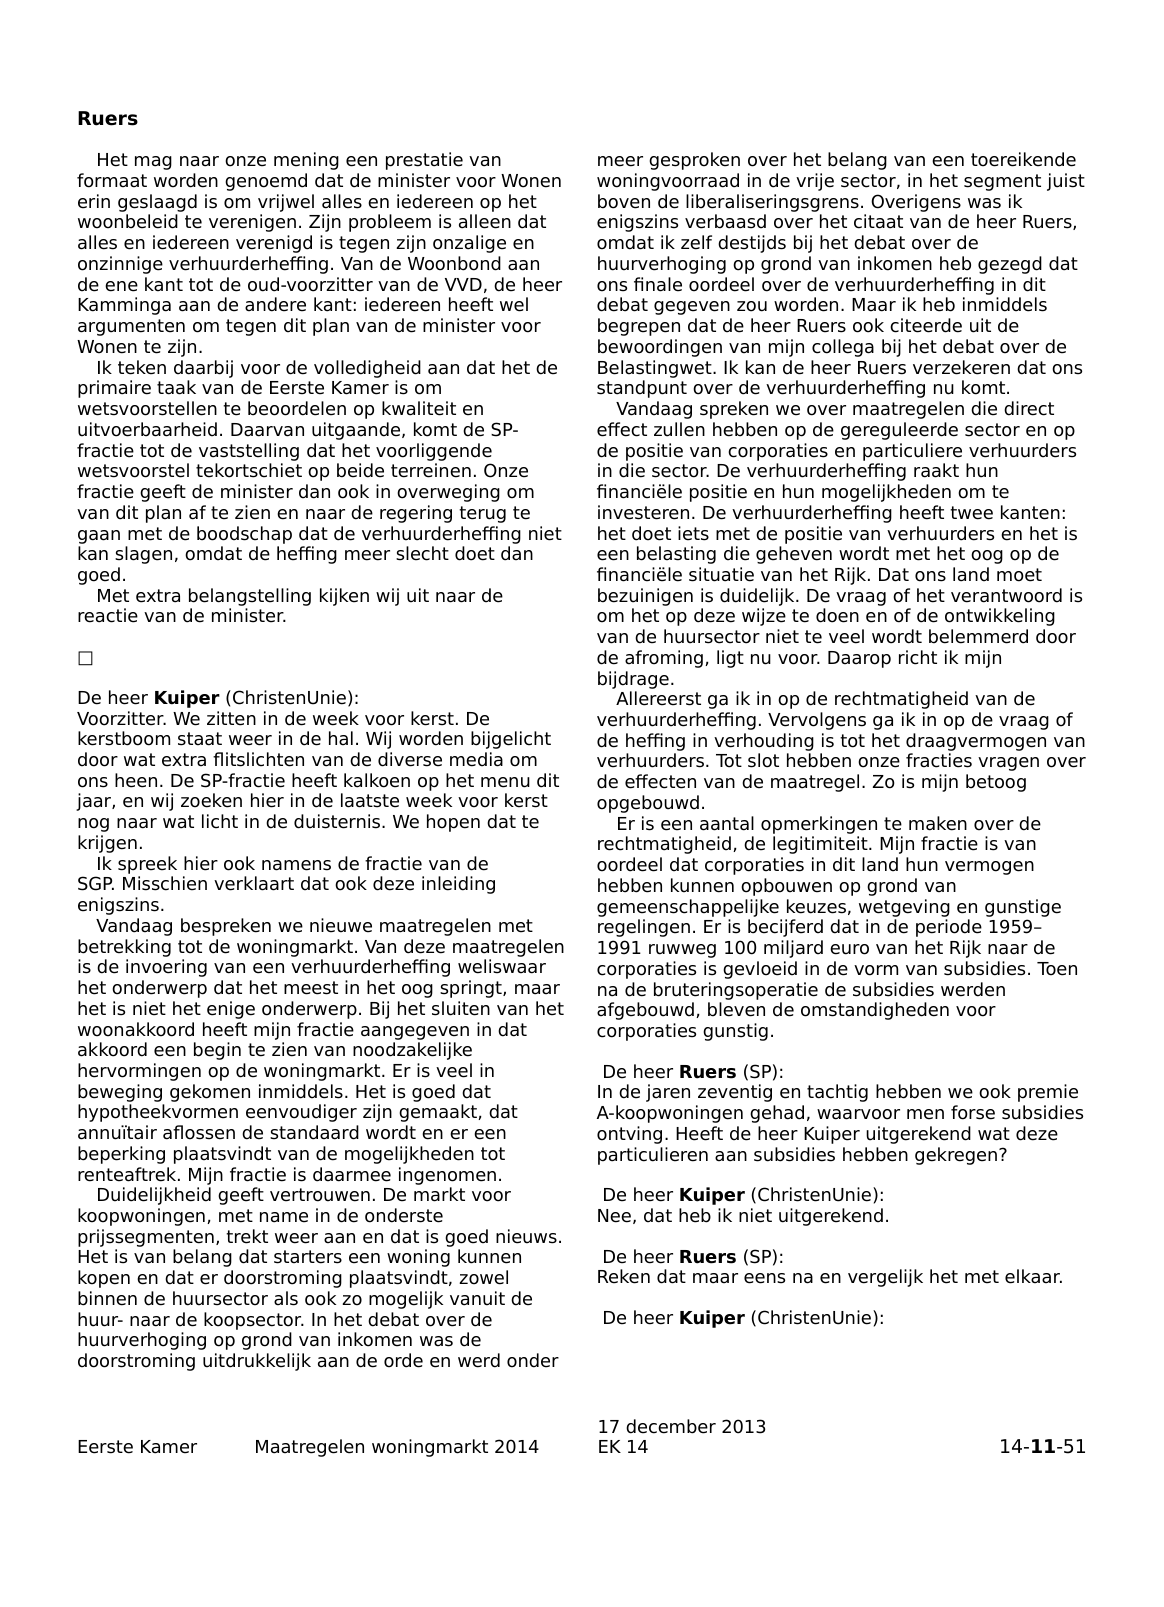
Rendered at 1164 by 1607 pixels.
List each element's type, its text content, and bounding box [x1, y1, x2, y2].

text meer gesproken over het belang van een toereikende woningvoorraad in de vrije sector, in het segment juist boven de liberaliseringsgrens. Overigens was ik enigszins verbaasd over het citaat van de heer Ruers, omdat ik zelf destijds bij het debat over de huurverhoging op grond van inkomen heb gezegd dat ons finale oordeel over de verhuurderheffing in dit debat gegeven zou worden. Maar ik heb inmiddels begrepen dat de heer Ruers ook citeerde uit de bewoordingen van mijn collega bij het debat over de Belastingwet. Ik kan de heer Ruers verzekeren dat ons standpunt over de verhuurderheffing nu komt. [596, 150, 1087, 399]
text □ [77, 647, 567, 668]
text Nee, dat heb ik niet uitgerekend. [596, 1206, 1087, 1227]
text Allereerst ga ik in op de rechtmatigheid van de verhuurderheffing. Vervolgens ga ik in op de vraag of de heffing in verhouding is tot het draagvermogen van verhuurders. Tot slot hebben onze fracties vragen over de effecten van de maatregel. Zo is mijn betoog opgebouwd. [596, 689, 1087, 813]
text Er is een aantal opmerkingen te maken over de rechtmatigheid, de legitimiteit. Mijn fractie is van oordeel dat corporaties in dit land hun vermogen hebben kunnen opbouwen op grond van gemeenschappelijke keuzes, wetgeving en gunstige regelingen. Er is becijferd dat in de periode 1959–1991 ruwweg 100 miljard euro van het Rijk naar de corporaties is gevloeid in de vorm van subsidies. Toen na de bruteringsoperatie de subsidies werden afgebouwd, bleven de omstandigheden voor corporaties gunstig. [596, 813, 1087, 1042]
text In de jaren zeventig en tachtig hebben we ook premie A-koopwoningen gehad, waarvoor men forse subsidies ontving. Heeft de heer Kuiper uitgerekend wat deze particulieren aan subsidies hebben gekregen? [596, 1082, 1087, 1165]
text Voorzitter. We zitten in de week voor kerst. De kerstboom staat weer in de hal. Wij worden bijgelicht door wat extra flitslichten van de diverse media om ons heen. De SP-fractie heeft kalkoen op het menu dit jaar, en wij zoeken hier in de laatste week voor kerst nog naar wat licht in de duisternis. We hopen dat te krijgen. [77, 708, 567, 853]
text Het mag naar onze mening een prestatie van formaat worden genoemd dat de minister voor Wonen erin geslaagd is om vrijwel alles en iedereen op het woonbeleid te verenigen. Zijn probleem is alleen dat alles en iedereen verenigd is tegen zijn onzalige en onzinnige verhuurderheffing. Van de Woonbond aan de ene kant tot de oud-voorzitter van de VVD, de heer Kamminga aan de andere kant: iedereen heeft wel argumenten om tegen dit plan van de minister voor Wonen te zijn. [77, 150, 567, 357]
text De heer Ruers (SP): [596, 1247, 1087, 1267]
text De heer Kuiper (ChristenUnie): [596, 1185, 1087, 1206]
text De heer Ruers (SP): [596, 1062, 1087, 1082]
text De heer Kuiper (ChristenUnie): [596, 1308, 1087, 1329]
text Vandaag spreken we over maatregelen die direct effect zullen hebben op de gereguleerde sector en op de positie van corporaties en particuliere verhuurders in die sector. De verhuurderheffing raakt hun financiële positie en hun mogelijkheden om te investeren. De verhuurderheffing heeft twee kanten: het doet iets met de positie van verhuurders en het is een belasting die geheven wordt met het oog op de financiële situatie van het Rijk. Dat ons land moet bezuinigen is duidelijk. De vraag of het verantwoord is om het op deze wijze te doen en of de ontwikkeling van de huursector niet te veel wordt belemmerd door de afroming, ligt nu voor. Daarop richt ik mijn bijdrage. [596, 399, 1087, 689]
text Reken dat maar eens na en vergelijk het met elkaar. [596, 1267, 1087, 1288]
text De heer Kuiper (ChristenUnie): [77, 688, 567, 708]
text Ik spreek hier ook namens de fractie van de SGP. Misschien verklaart dat ook deze inleiding enigszins. [77, 853, 567, 916]
text Ik teken daarbij voor de volledigheid aan dat het de primaire taak van de Eerste Kamer is om wetsvoorstellen te beoordelen op kwaliteit en uitvoerbaarheid. Daarvan uitgaande, komt de SP-fractie tot de vaststelling dat het voorliggende wetsvoorstel tekortschiet op beide terreinen. Onze fractie geeft de minister dan ook in overweging om van dit plan af te zien en naar de regering terug te gaan met de boodschap dat de verhuurderheffing niet kan slagen, omdat de heffing meer slecht doet dan goed. [77, 357, 567, 586]
text Duidelijkheid geeft vertrouwen. De markt voor koopwoningen, met name in de onderste prijssegmenten, trekt weer aan en dat is goed nieuws. Het is van belang dat starters een woning kunnen kopen en dat er doorstroming plaatsvindt, zowel binnen de huursector als ook zo mogelijk vanuit de huur- naar de koopsector. In het debat over de huurverhoging op grond van inkomen was de doorstroming uitdrukkelijk aan de orde en werd onder [77, 1185, 567, 1372]
text Met extra belangstelling kijken wij uit naar de reactie van de minister. [77, 586, 567, 627]
text Vandaag bespreken we nieuwe maatregelen met betrekking tot de woningmarkt. Van deze maatregelen is de invoering van een verhuurderheffing weliswaar het onderwerp dat het meest in het oog springt, maar het is niet het enige onderwerp. Bij het sluiten van het woonakkoord heeft mijn fractie aangegeven in dat akkoord een begin te zien van noodzakelijke hervormingen op de woningmarkt. Er is veel in beweging gekomen inmiddels. Het is goed dat hypotheekvormen eenvoudiger zijn gemaakt, dat annuïtair aflossen de standaard wordt en er een beperking plaatsvindt van de mogelijkheden tot renteaftrek. Mijn fractie is daarmee ingenomen. [77, 916, 567, 1185]
